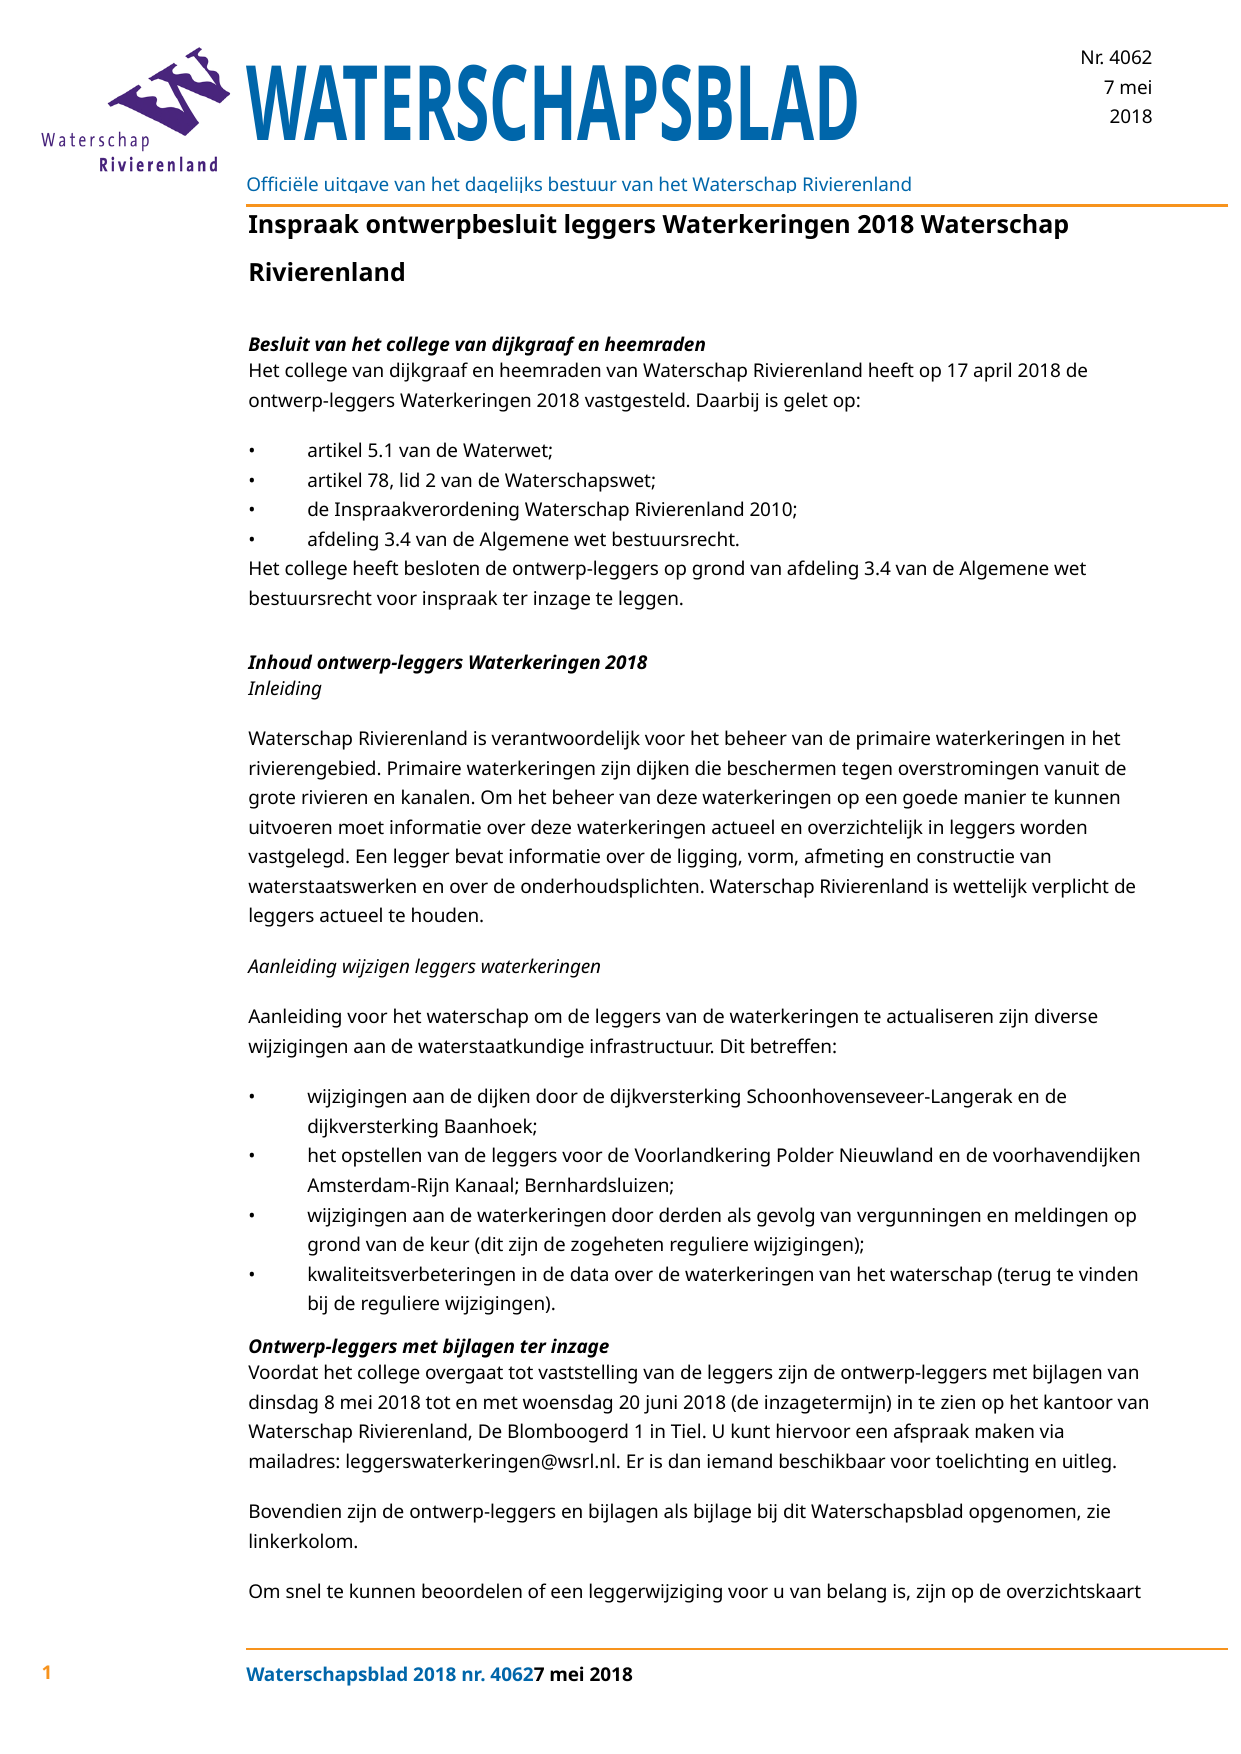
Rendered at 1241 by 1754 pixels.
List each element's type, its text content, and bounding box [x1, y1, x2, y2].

text Voordat het college overgaat tot vaststelling van de leggers zijn de ontwerp-leggers met bijlagen van dinsdag 8 mei 2018 tot en met woensdag 20 juni 2018 (de inzagetermijn) in te zien op het kantoor van Waterschap Rivierenland, De Blomboogerd 1 in Tiel. U kunt hiervoor een afspraak maken via mailadres: leggerswaterkeringen@wsrl.nl. Er is dan iemand beschikbaar voor toelichting en uitleg. [248, 1359, 1152, 1474]
list afdeling 3.4 van de Algemene wet bestuursrecht. [248, 526, 1152, 552]
list artikel 78, lid 2 van de Waterschapswet; [248, 467, 1152, 492]
list artikel 5.1 van de Waterwet; [248, 437, 1152, 463]
text Waterschap Rivierenland is verantwoordelijk voor het beheer van de primaire waterkeringen in het rivierengebied. Primaire waterkeringen zijn dijken die beschermen tegen overstromingen vanuit de grote rivieren en kanalen. Om het beheer van deze waterkeringen op een goede manier te kunnen uitvoeren moet informatie over deze waterkeringen actueel en overzichtelijk in leggers worden vastgelegd. Een legger bevat informatie over de ligging, vorm, afmeting en constructie van waterstaatswerken en over de onderhoudsplichten. Waterschap Rivierenland is wettelijk verplicht de leggers actueel te houden. [248, 725, 1152, 928]
list wijzigingen aan de dijken door de dijkversterking Schoonhovenseveer-Langerak en de dijkversterking Baanhoek; [248, 1083, 1152, 1139]
text Aanleiding wijzigen leggers waterkeringen [248, 953, 1152, 979]
text Aanleiding voor het waterschap om de leggers van de waterkeringen te actualiseren zijn diverse wijzigingen aan de waterstaatkundige infrastructuur. Dit betreffen: [248, 1003, 1152, 1059]
text Het college van dijkgraaf en heemraden van Waterschap Rivierenland heeft op 17 april 2018 de ontwerp-leggers Waterkeringen 2018 vastgesteld. Daarbij is gelet op: [248, 357, 1152, 412]
list de Inspraakverordening Waterschap Rivierenland 2010; [248, 496, 1152, 522]
list wijzigingen aan de waterkeringen door derden als gevolg van vergunningen en meldingen op grond van de keur (dit zijn de zogeheten reguliere wijzigingen); [248, 1202, 1152, 1257]
picture [41, 47, 231, 172]
text Besluit van het college van dijkgraaf en heemraden [248, 331, 1152, 357]
text Inspraak ontwerpbesluit leggers Waterkeringen 2018 Waterschap Rivierenland [248, 207, 1152, 288]
text Het college heeft besloten de ontwerp-leggers op grond van afdeling 3.4 van de Algemene wet bestuursrecht voor inspraak ter inzage te leggen. [248, 556, 1152, 611]
text Inleiding [248, 675, 1152, 701]
list het opstellen van de leggers voor de Voorlandkering Polder Nieuwland en de voorhavendijken Amsterdam-Rijn Kanaal; Bernhardsluizen; [248, 1143, 1152, 1198]
text Om snel te kunnen beoordelen of een leggerwijziging voor u van belang is, zijn op de overzichtskaart [248, 1579, 1152, 1604]
text Inhoud ontwerp-leggers Waterkeringen 2018 [248, 649, 1152, 675]
text Ontwerp-leggers met bijlagen ter inzage [248, 1334, 1152, 1359]
text Bovendien zijn de ontwerp-leggers en bijlagen als bijlage bij dit Waterschapsblad opgenomen, zie linkerkolom. [248, 1499, 1152, 1554]
list kwaliteitsverbeteringen in de data over de waterkeringen van het waterschap (terug te vinden bij de reguliere wijzigingen). [248, 1261, 1152, 1316]
